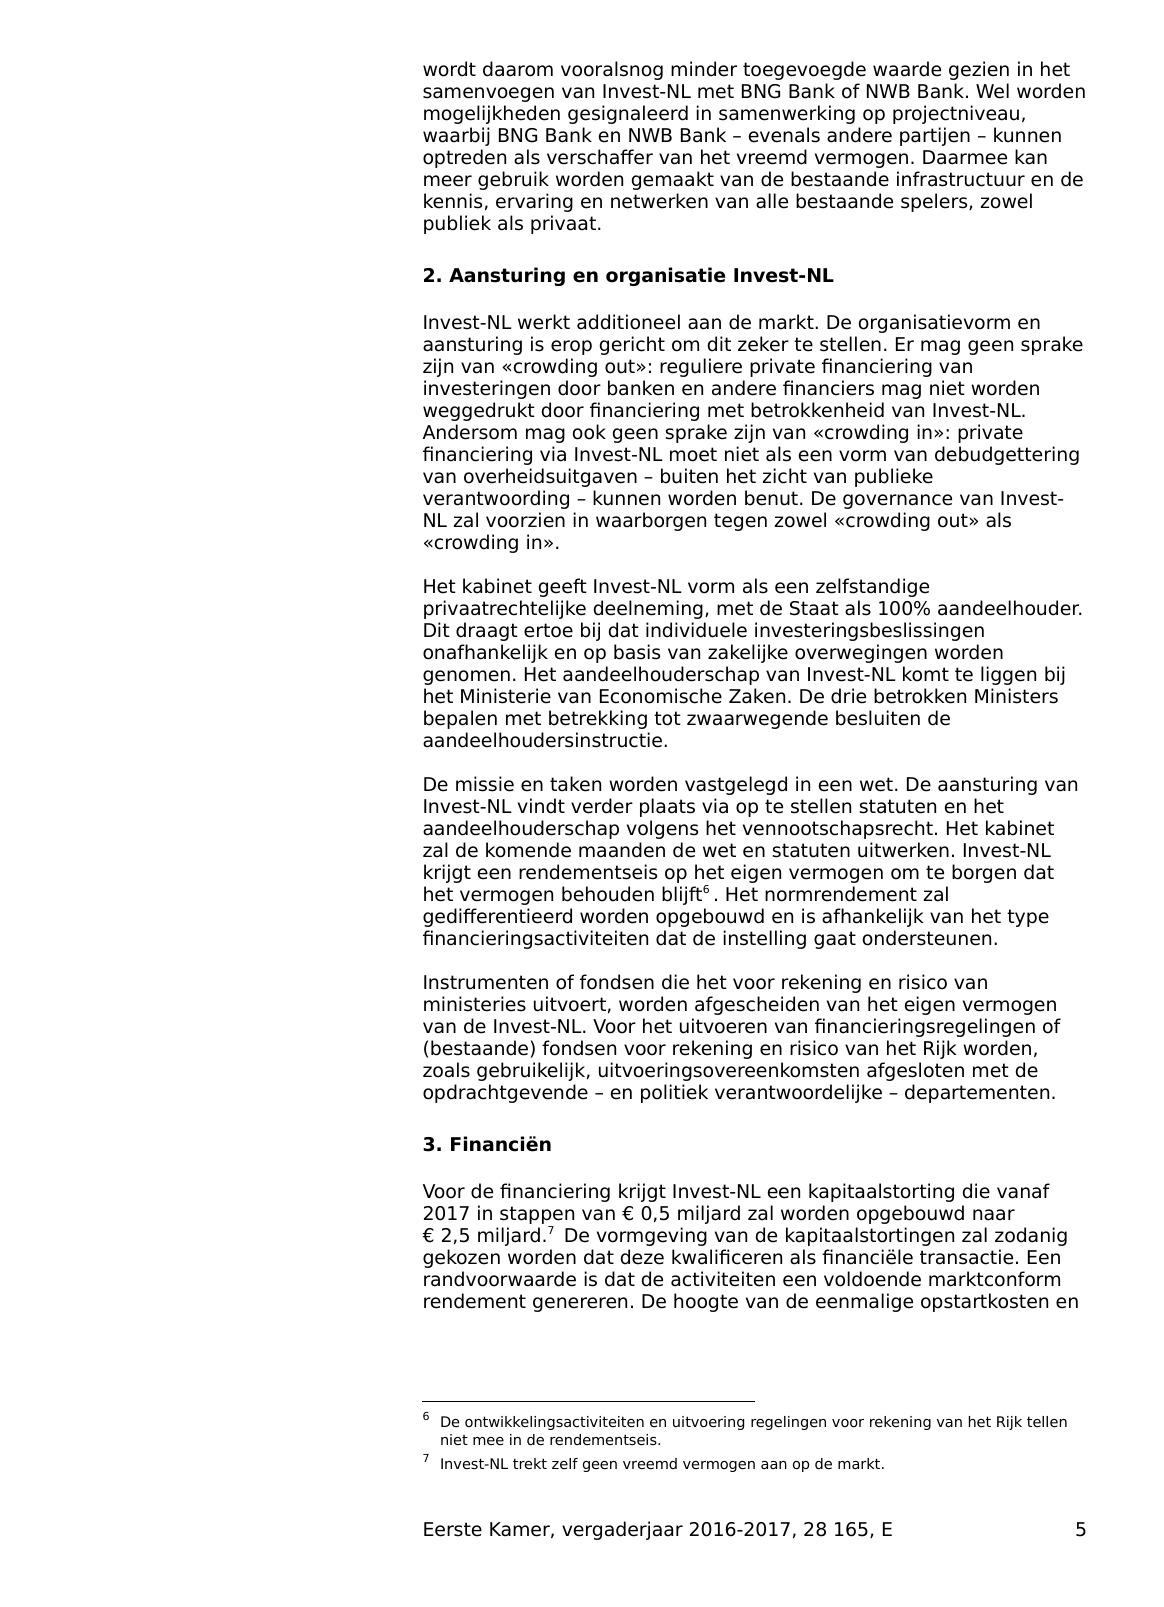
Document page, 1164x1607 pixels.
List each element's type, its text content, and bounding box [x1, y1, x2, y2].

text Het kabinet geeft Invest-NL vorm als een zelfstandige privaatrechtelijke deelneming, met de Staat als 100% aandeelhouder. Dit draagt ertoe bij dat individuele investeringsbeslissingen onafhankelijk en op basis van zakelijke overwegingen worden genomen. Het aandeelhouderschap van Invest-NL komt te liggen bij het Ministerie van Economische Zaken. De drie betrokken Ministers bepalen met betrekking tot zwaarwegende besluiten de aandeelhoudersinstructie. [422, 576, 1087, 752]
text De ontwikkelingsactiviteiten en uitvoering regelingen voor rekening van het Rijk tellen niet mee in de rendementseis. [422, 1410, 1087, 1449]
text wordt daarom vooralsnog minder toegevoegde waarde gezien in het samenvoegen van Invest-NL met BNG Bank of NWB Bank. Wel worden mogelijkheden gesignaleerd in samenwerking op projectniveau, waarbij BNG Bank en NWB Bank – evenals andere partijen – kunnen optreden als verschaffer van het vreemd vermogen. Daarmee kan meer gebruik worden gemaakt van de bestaande infrastructuur en de kennis, ervaring en netwerken van alle bestaande spelers, zowel publiek als privaat. [422, 59, 1087, 235]
subtitle 2. Aansturing en organisatie Invest-NL [422, 265, 1087, 287]
text Instrumenten of fondsen die het voor rekening en risico van ministeries uitvoert, worden afgescheiden van het eigen vermogen van de Invest-NL. Voor het uitvoeren van financieringsregelingen of (bestaande) fondsen voor rekening en risico van het Rijk worden, zoals gebruikelijk, uitvoeringsovereenkomsten afgesloten met de opdrachtgevende – en politiek verantwoordelijke – departementen. [422, 972, 1087, 1104]
text Invest-NL werkt additioneel aan de markt. De organisatievorm en aansturing is erop gericht om dit zeker te stellen. Er mag geen sprake zijn van «crowding out»: reguliere private financiering van investeringen door banken en andere financiers mag niet worden weggedrukt door financiering met betrokkenheid van Invest-NL. Andersom mag ook geen sprake zijn van «crowding in»: private financiering via Invest-NL moet niet als een vorm van debudgettering van overheidsuitgaven – buiten het zicht van publieke verantwoording – kunnen worden benut. De governance van Invest-NL zal voorzien in waarborgen tegen zowel «crowding out» als «crowding in». [422, 312, 1087, 554]
text Voor de financiering krijgt Invest-NL een kapitaalstorting die vanaf 2017 in stappen van € 0,5 miljard zal worden opgebouwd naar € 2,5 miljard. De vormgeving van de kapitaalstortingen zal zodanig gekozen worden dat deze kwalificeren als financiële transactie. Een randvoorwaarde is dat de activiteiten een voldoende marktconform rendement genereren. De hoogte van de eenmalige opstartkosten en [422, 1181, 1087, 1313]
text De missie en taken worden vastgelegd in een wet. De aansturing van Invest-NL vindt verder plaats via op te stellen statuten en het aandeelhouderschap volgens het vennootschapsrecht. Het kabinet zal de komende maanden de wet en statuten uitwerken. Invest-NL krijgt een rendementseis op het eigen vermogen om te borgen dat het vermogen behouden blijft. Het normrendement zal gedifferentieerd worden opgebouwd en is afhankelijk van het type financieringsactiviteiten dat de instelling gaat ondersteunen. [422, 774, 1087, 950]
subtitle 3. Financiën [422, 1134, 1087, 1156]
text Invest-NL trekt zelf geen vreemd vermogen aan op de markt. [422, 1452, 1087, 1474]
